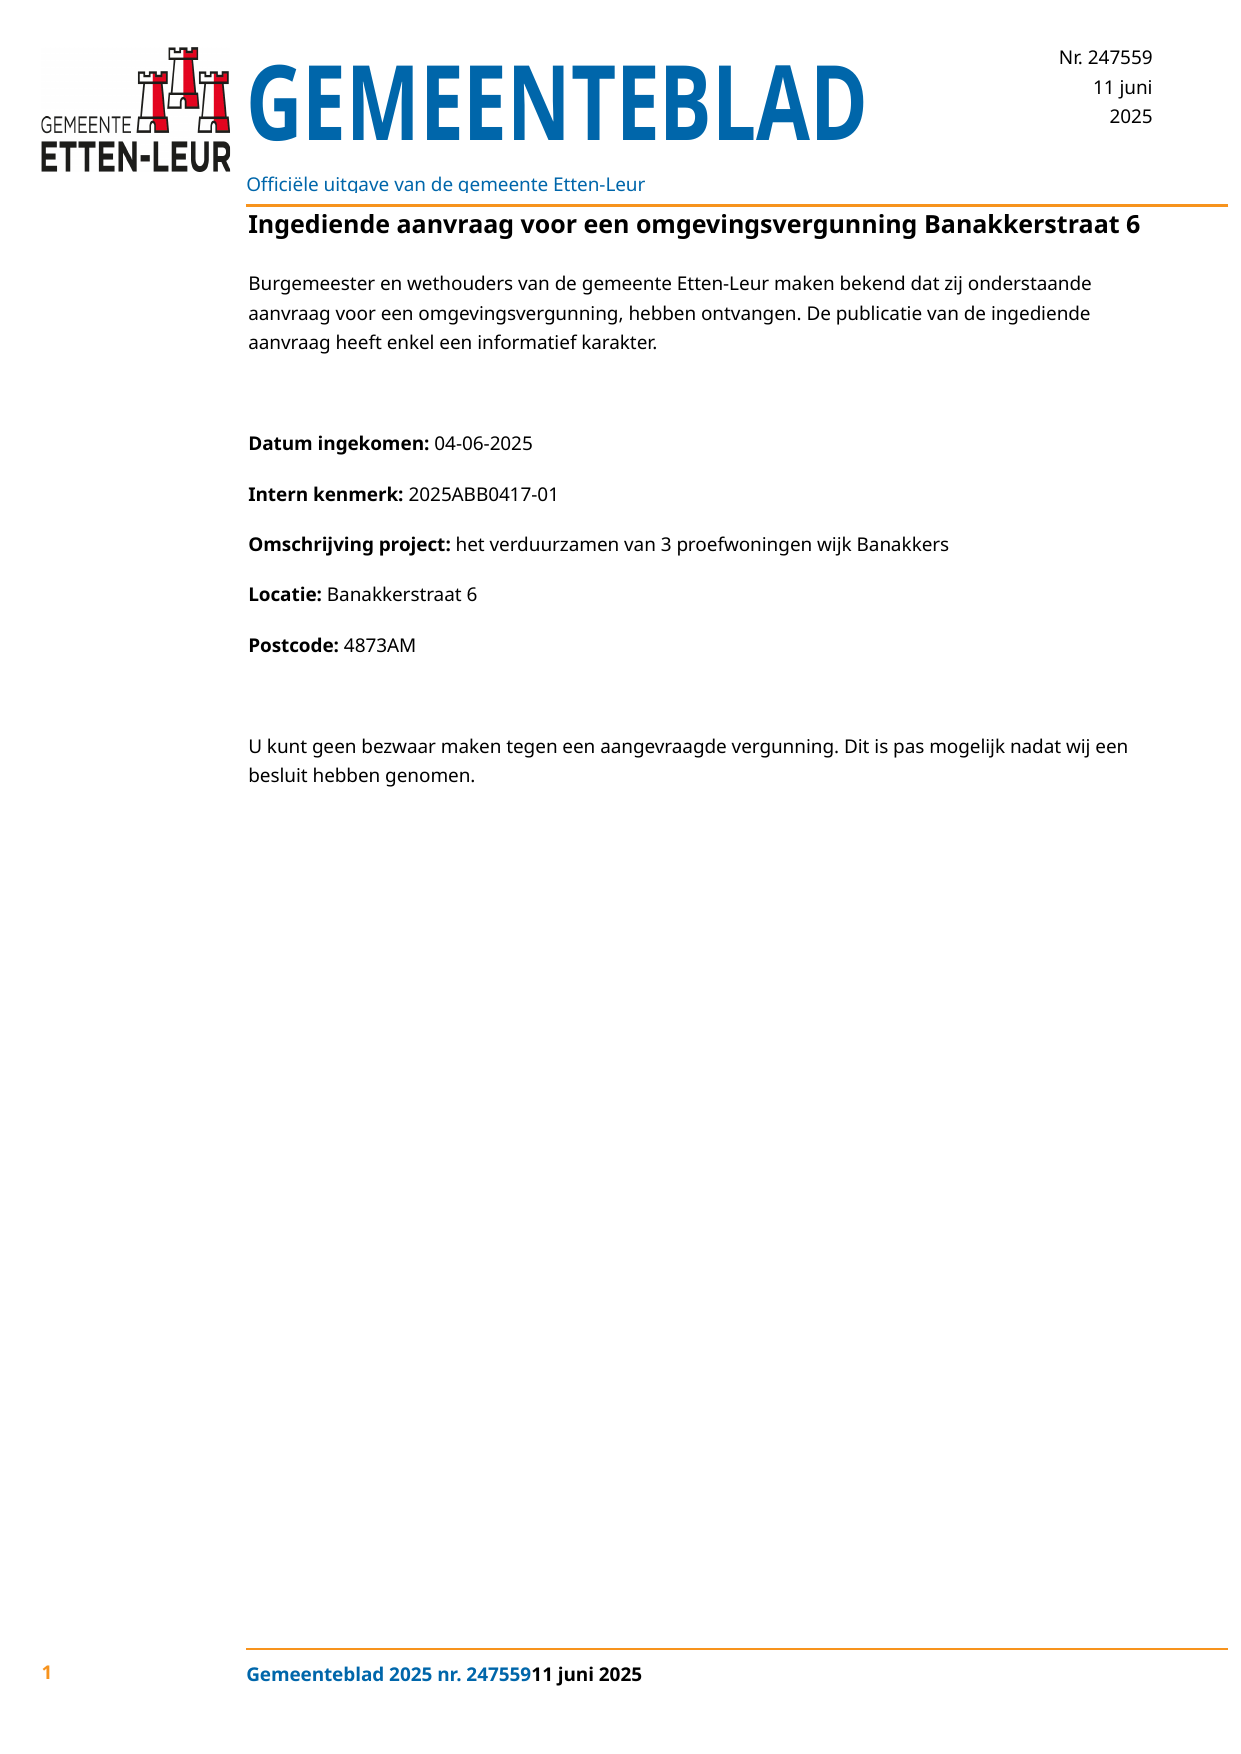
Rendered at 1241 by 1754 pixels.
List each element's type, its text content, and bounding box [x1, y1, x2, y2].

text Intern kenmerk: 2025ABB0417-01 [248, 481, 1152, 506]
text U kunt geen bezwaar maken tegen een aangevraagde vergunning. Dit is pas mogelijk nadat wij een besluit hebben genomen. [248, 733, 1152, 788]
text Ingediende aanvraag voor een omgevingsvergunning Banakkerstraat 6 [248, 207, 1152, 241]
text Omschrijving project: het verduurzamen van 3 proefwoningen wijk Banakkers [248, 531, 1152, 557]
text Burgemeester en wethouders van de gemeente Etten-Leur maken bekend dat zij onderstaande aanvraag voor een omgevingsvergunning, hebben ontvangen. De publicatie van de ingediende aanvraag heeft enkel een informatief karakter. [248, 270, 1152, 355]
text Datum ingekomen: 04-06-2025 [248, 430, 1152, 456]
picture [41, 47, 231, 172]
text Postcode: 4873AM [248, 632, 1152, 658]
text Locatie: Banakkerstraat 6 [248, 582, 1152, 607]
